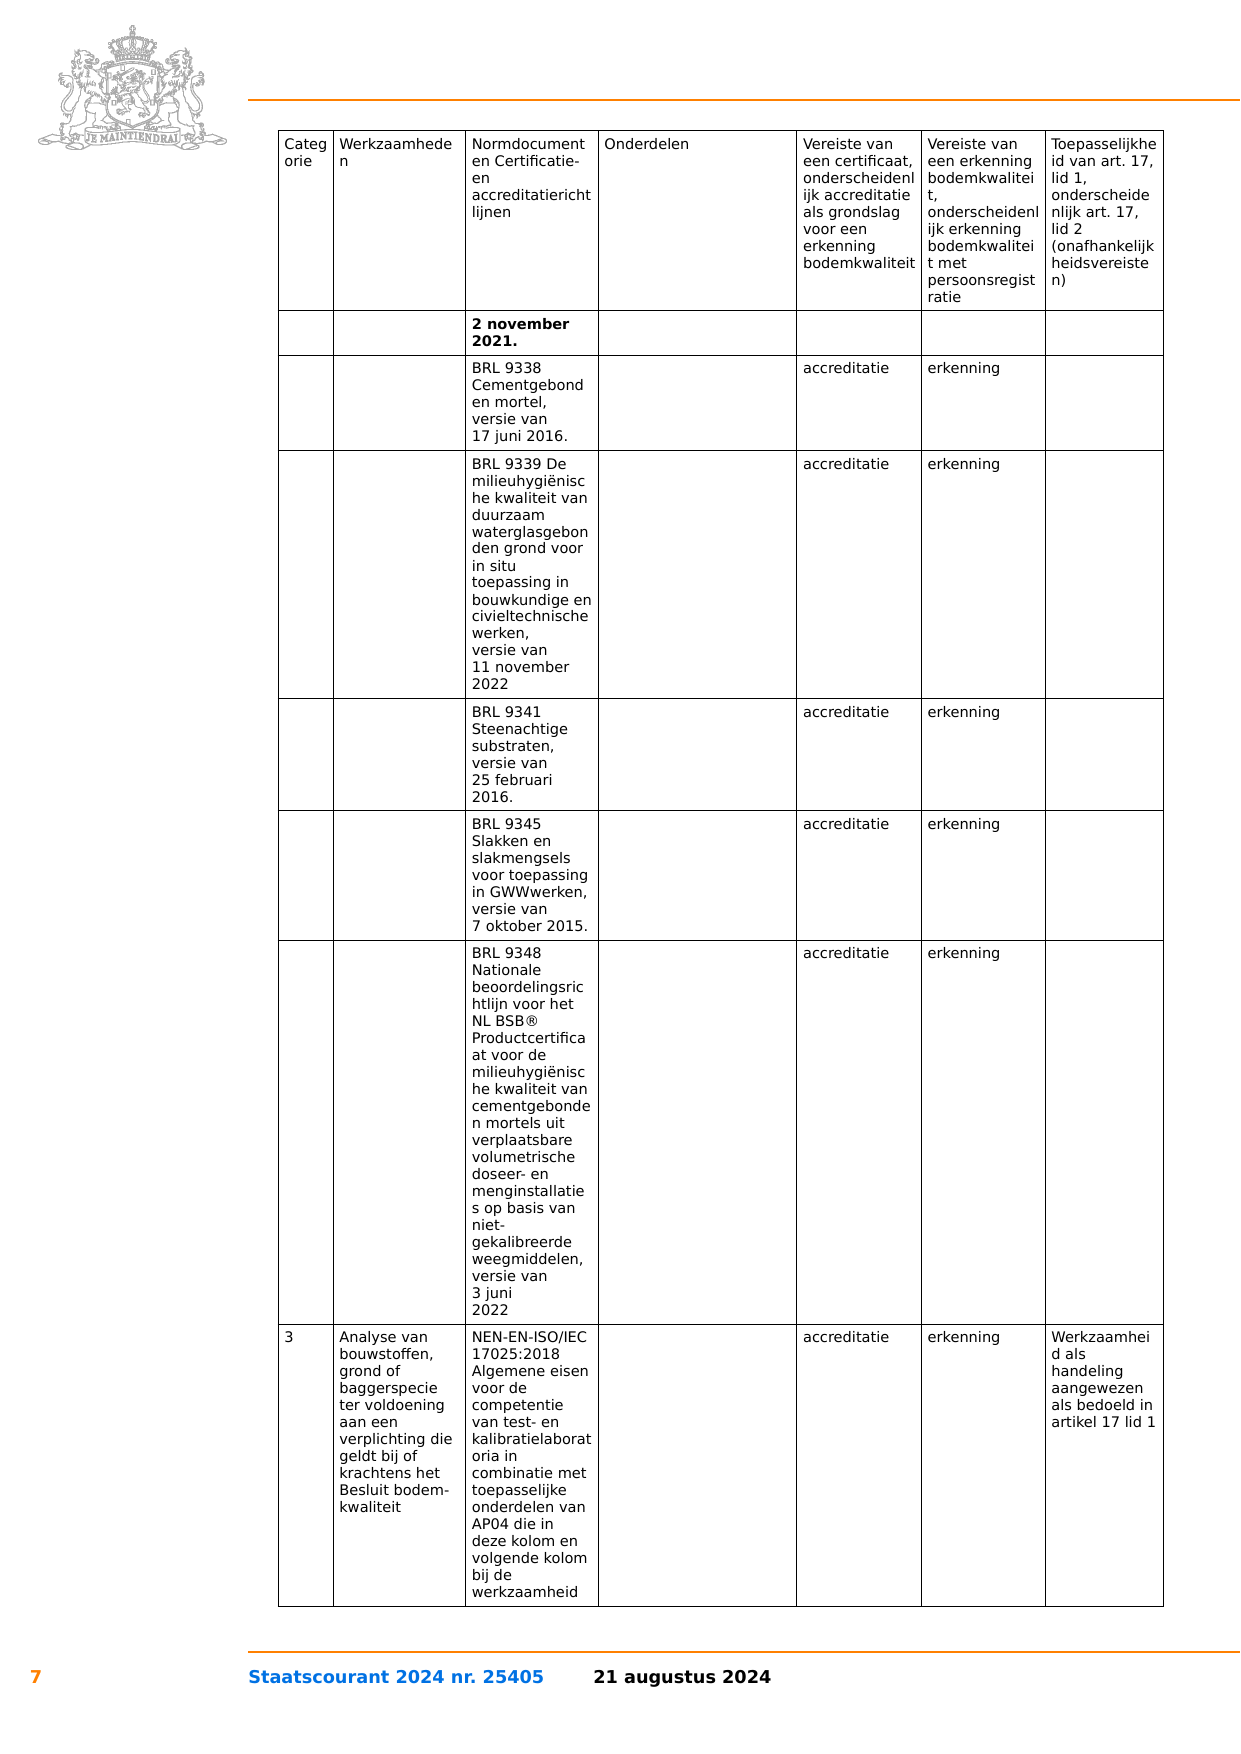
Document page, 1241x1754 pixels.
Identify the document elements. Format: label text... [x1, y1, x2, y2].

table_cell accreditatie [797, 451, 921, 698]
table_cell erkenning [922, 699, 1045, 810]
table_cell BRL 9339 De milieuhygiënische kwaliteit van duurzaam waterglasgebonden grond voor in situ toepassing in bouwkundige en civieltechnische werken, versie van 11 november 2022 [466, 451, 598, 698]
table_cell BRL 9345 Slakken en slakmengsels voor toepassing in GWWwerken, versie van 7 oktober 2015. [466, 811, 598, 939]
table_cell [279, 451, 333, 698]
table_cell [279, 699, 333, 810]
table_cell [1046, 311, 1163, 354]
table_cell erkenning [922, 1325, 1045, 1606]
table_cell BRL 9338 Cementgebonden mortel, versie van 17 juni 2016. [466, 356, 598, 450]
table_header Onderdelen [599, 131, 796, 310]
table_header Toepasselijkheid van art. 17, lid 1, onderscheidenlijk art. 17, lid 2 (onafhankelijkheidsvereisten) [1046, 131, 1163, 310]
table_cell [334, 699, 465, 810]
table_cell [334, 941, 465, 1323]
table_cell accreditatie [797, 1325, 921, 1606]
table_cell [797, 311, 921, 354]
table_header Werkzaamheden [334, 131, 465, 310]
table_cell BRL 9341 Steenachtige substraten, versie van 25 februari 2016. [466, 699, 598, 810]
table_cell [334, 311, 465, 354]
table_cell [334, 451, 465, 698]
table_cell 3 [279, 1325, 333, 1606]
table_cell [599, 1325, 796, 1606]
table_cell [922, 311, 1045, 354]
table_cell [599, 356, 796, 450]
table_cell NEN-EN-ISO/IEC 17025:2018 Algemene eisen voor de competentie van test- en kalibratielaboratoria in combinatie met toepasselijke onderdelen van AP04 die in deze kolom en volgende kolom bij de werkzaamheid [466, 1325, 598, 1606]
table_cell accreditatie [797, 356, 921, 450]
table_cell [1046, 451, 1163, 698]
table_cell [1046, 699, 1163, 810]
table_cell erkenning [922, 811, 1045, 939]
table_header Categorie [279, 131, 333, 310]
table_cell [1046, 811, 1163, 939]
table_cell Werkzaamheid als handeling aangewezen als bedoeld in artikel 17 lid 1 [1046, 1325, 1163, 1606]
table_cell [279, 311, 333, 354]
table_cell BRL 9348 Nationale beoordelingsrichtlijn voor het NL BSB® Productcertificaat voor de milieuhygiënische kwaliteit van cementgebonden mortels uit verplaatsbare volumetrische doseer- en menginstallaties op basis van niet-gekalibreerde weegmiddelen, versie van 3 juni 2022 [466, 941, 598, 1323]
table_cell Analyse van bouwstoffen, grond of baggerspecie ter voldoening aan een verplichting die geldt bij of krachtens het Besluit bodem- kwaliteit [334, 1325, 465, 1606]
table_cell [1046, 941, 1163, 1323]
table_cell accreditatie [797, 941, 921, 1323]
table_cell [334, 356, 465, 450]
table_cell erkenning [922, 356, 1045, 450]
table_cell [279, 356, 333, 450]
table_cell [599, 311, 796, 354]
table_cell accreditatie [797, 811, 921, 939]
table_cell accreditatie [797, 699, 921, 810]
table_header Vereiste van een certificaat, onderscheidenlijk accreditatie als grondslag voor een erkenning bodemkwaliteit [797, 131, 921, 310]
table_cell [279, 941, 333, 1323]
table_cell [279, 811, 333, 939]
table_cell [599, 451, 796, 698]
table_cell [599, 941, 796, 1323]
table_cell erkenning [922, 941, 1045, 1323]
table_cell erkenning [922, 451, 1045, 698]
table_cell [1046, 356, 1163, 450]
table_header Vereiste van een erkenning bodemkwaliteit, onderscheidenlijk erkenning bodemkwaliteit met persoonsregistratie [922, 131, 1045, 310]
table_cell [334, 811, 465, 939]
table_cell [599, 811, 796, 939]
table_cell [599, 699, 796, 810]
table_header Normdocumenten Certificatie- en accreditatierichtlijnen [466, 131, 598, 310]
picture [38, 25, 227, 150]
